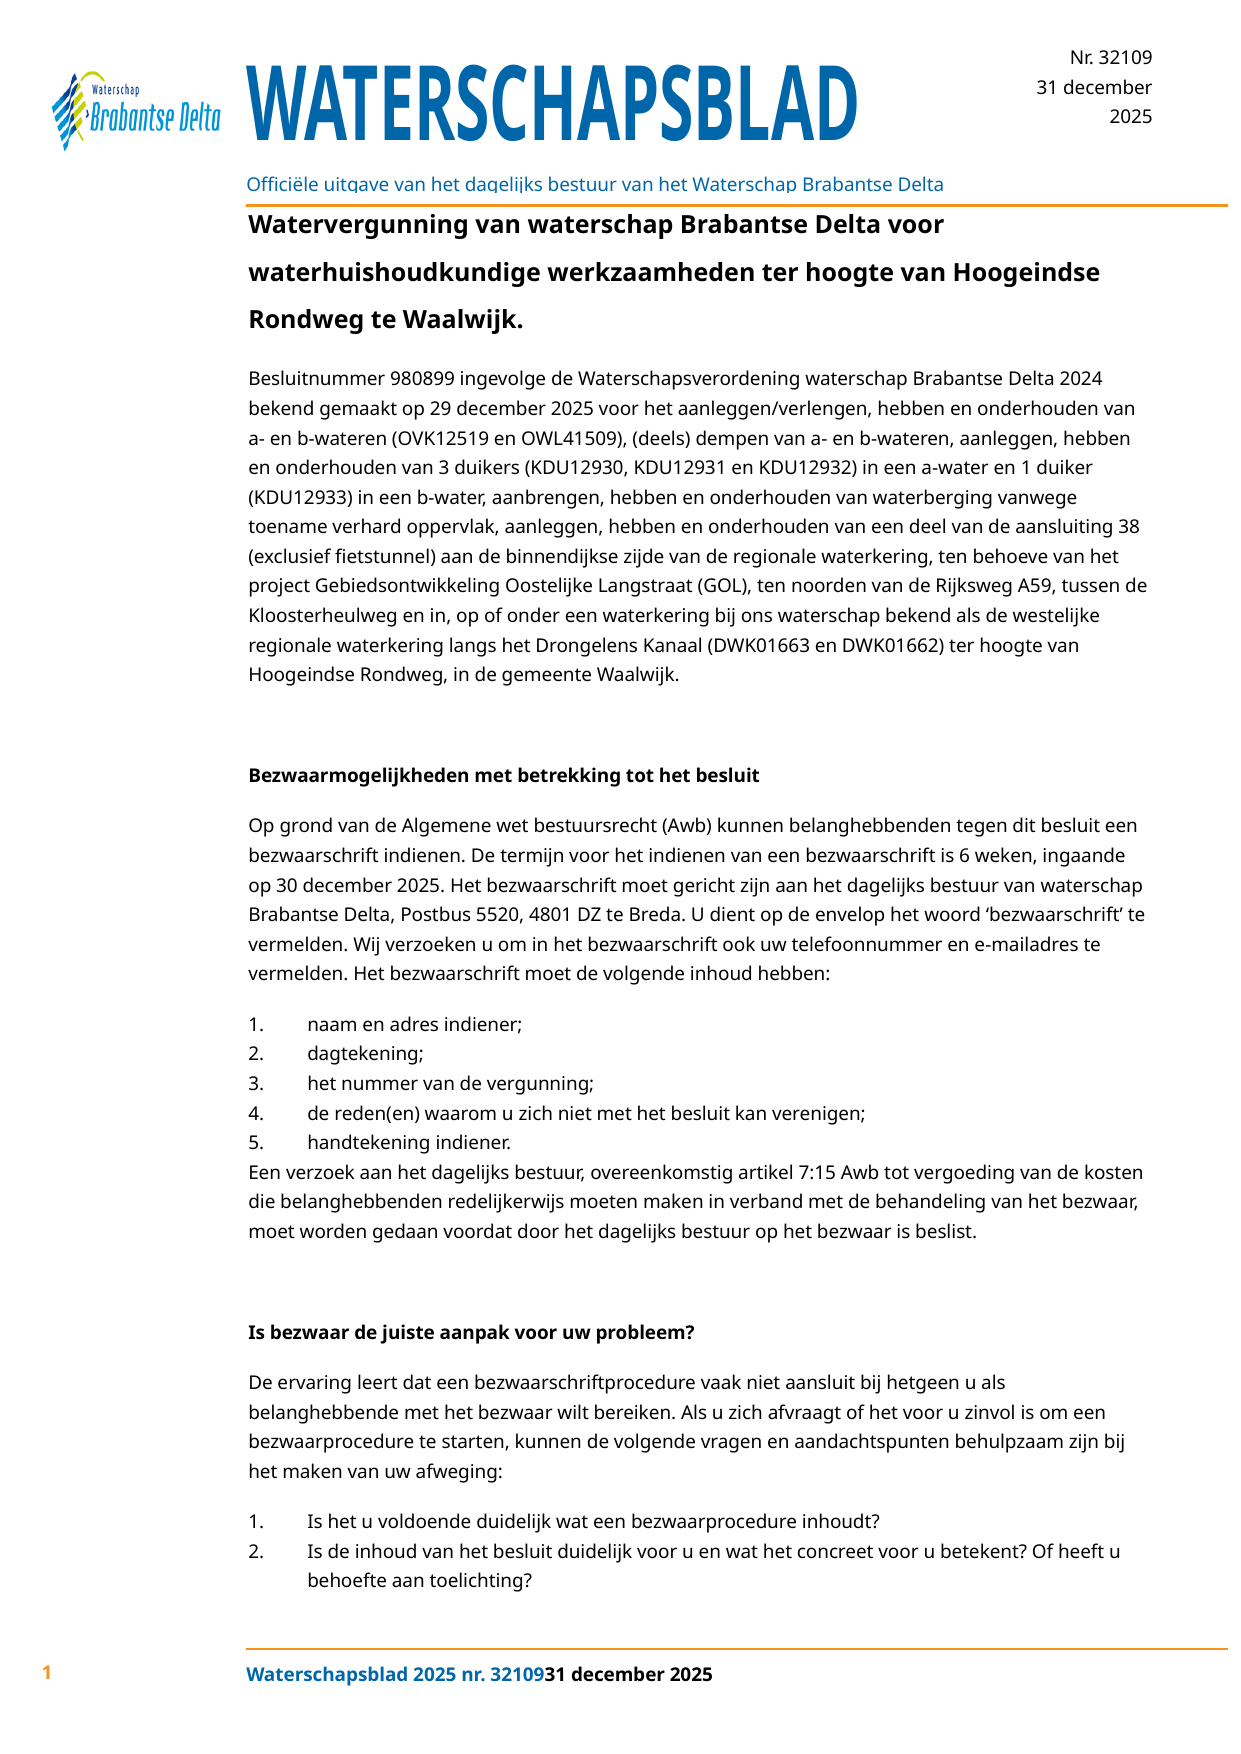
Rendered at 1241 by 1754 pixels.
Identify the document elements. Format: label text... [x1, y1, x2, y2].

text Een verzoek aan het dagelijks bestuur, overeenkomstig artikel 7:15 Awb tot vergoeding van de kosten die belanghebbenden redelijkerwijs moeten maken in verband met de behandeling van het bezwaar, moet worden gedaan voordat door het dagelijks bestuur op het bezwaar is beslist. [248, 1159, 1152, 1244]
list naam en adres indiener; [248, 1011, 1152, 1037]
list de reden(en) waarom u zich niet met het besluit kan verenigen; [248, 1100, 1152, 1125]
text Watervergunning van waterschap Brabantse Delta voor waterhuishoudkundige werkzaamheden ter hoogte van Hoogeindse Rondweg te Waalwijk. [248, 207, 1152, 336]
text De ervaring leert dat een bezwaarschriftprocedure vaak niet aansluit bij hetgeen u als belanghebbende met het bezwaar wilt bereiken. Als u zich afvraagt of het voor u zinvol is om een bezwaarprocedure te starten, kunnen de volgende vragen en aandachtspunten behulpzaam zijn bij het maken van uw afweging: [248, 1369, 1152, 1484]
text Bezwaarmogelijkheden met betrekking tot het besluit [248, 762, 1152, 788]
list handtekening indiener. [248, 1129, 1152, 1155]
text Op grond van de Algemene wet bestuursrecht (Awb) kunnen belanghebbenden tegen dit besluit een bezwaarschrift indienen. De termijn voor het indienen van een bezwaarschrift is 6 weken, ingaande op 30 december 2025. Het bezwaarschrift moet gericht zijn aan het dagelijks bestuur van waterschap Brabantse Delta, Postbus 5520, 4801 DZ te Breda. U dient op de envelop het woord ‘bezwaarschrift’ te vermelden. Wij verzoeken u om in het bezwaarschrift ook uw telefoonnummer en e‑mailadres te vermelden. Het bezwaarschrift moet de volgende inhoud hebben: [248, 813, 1152, 986]
text Besluitnummer 980899 ingevolge de Waterschapsverordening waterschap Brabantse Delta 2024 bekend gemaakt op 29 december 2025 voor het aanleggen/verlengen, hebben en onderhouden van a- en b-wateren (OVK12519 en OWL41509), (deels) dempen van a- en b-wateren, aanleggen, hebben en onderhouden van 3 duikers (KDU12930, KDU12931 en KDU12932) in een a-water en 1 duiker (KDU12933) in een b-water, aanbrengen, hebben en onderhouden van waterberging vanwege toename verhard oppervlak, aanleggen, hebben en onderhouden van een deel van de aansluiting 38 (exclusief fietstunnel) aan de binnendijkse zijde van de regionale waterkering, ten behoeve van het project Gebiedsontwikkeling Oostelijke Langstraat (GOL), ten noorden van de Rijksweg A59, tussen de Kloosterheulweg en in, op of onder een waterkering bij ons waterschap bekend als de westelijke regionale waterkering langs het Drongelens Kanaal (DWK01663 en DWK01662) ter hoogte van Hoogeindse Rondweg, in de gemeente Waalwijk. [248, 366, 1152, 687]
list dagtekening; [248, 1041, 1152, 1066]
text Is bezwaar de juiste aanpak voor uw probleem? [248, 1319, 1152, 1344]
list Is het u voldoende duidelijk wat een bezwaarprocedure inhoudt? [248, 1508, 1152, 1534]
picture [41, 47, 231, 172]
list Is de inhoud van het besluit duidelijk voor u en wat het concreet voor u betekent? Of heeft u behoefte aan toelichting? [248, 1538, 1152, 1593]
list het nummer van de vergunning; [248, 1070, 1152, 1096]
